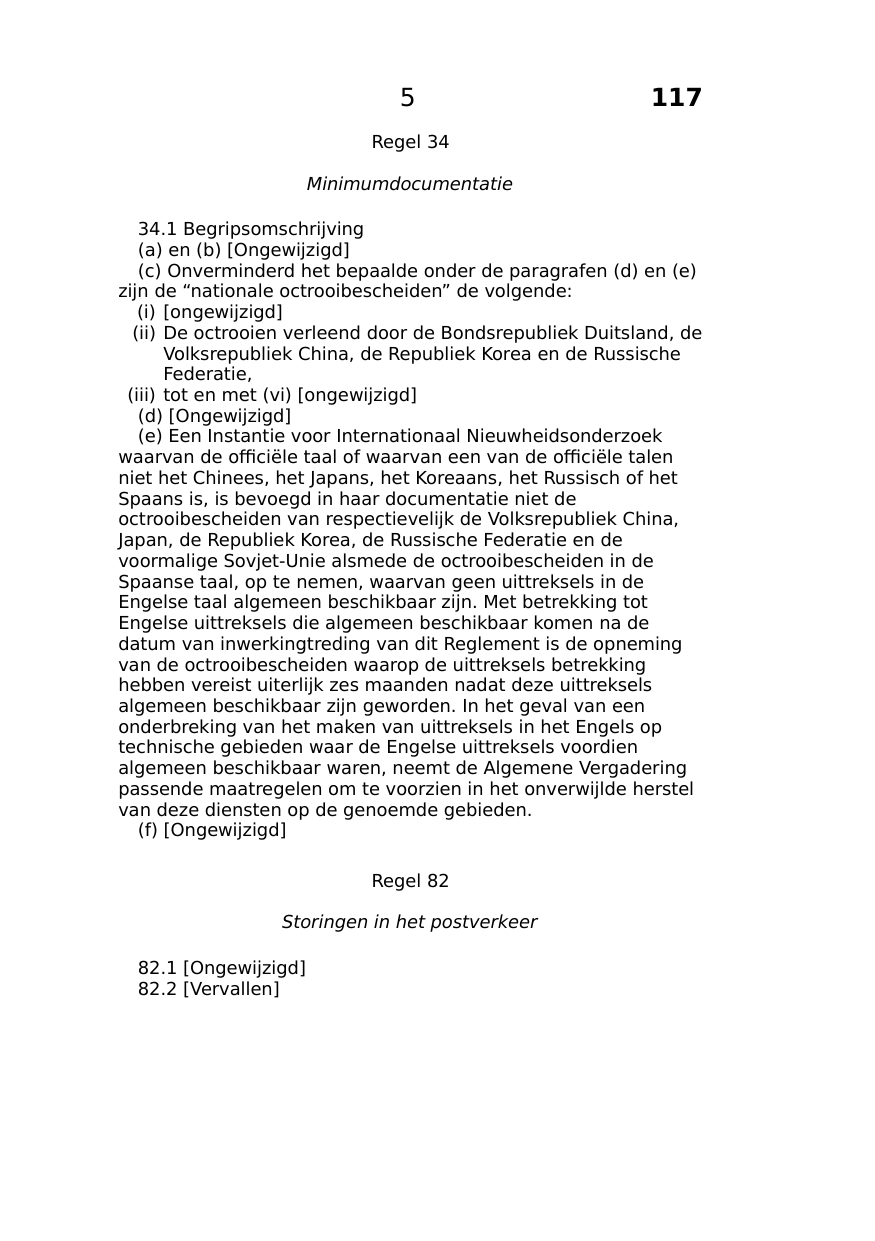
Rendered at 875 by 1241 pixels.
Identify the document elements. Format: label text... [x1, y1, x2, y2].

subtitle Regel 34 Minimumdocumentatie [118, 132, 703, 194]
text 82.2 [Vervallen] [118, 979, 703, 999]
text (ii) De octrooien verleend door de Bondsrepubliek Duitsland, de Volksrepubliek China, de Republiek Korea en de Russische Federatie, [118, 323, 703, 385]
text 34.1 Begripsomschrijving [118, 219, 703, 240]
subtitle Regel 82 Storingen in het postverkeer [118, 871, 703, 933]
text (d) [Ongewijzigd] [118, 406, 703, 426]
text 82.1 [Ongewijzigd] [118, 958, 703, 979]
text (i) [ongewijzigd] [118, 302, 703, 323]
text (c) Onverminderd het bepaalde onder de paragrafen (d) en (e) zijn de “nationale octrooibescheiden” de volgende: [118, 261, 703, 302]
text (a) en (b) [Ongewijzigd] [118, 240, 703, 261]
text (iii) tot en met (vi) [ongewijzigd] [118, 385, 703, 406]
text (f) [Ongewijzigd] [118, 820, 703, 841]
text (e) Een Instantie voor Internationaal Nieuwheidsonderzoek waarvan de officiële taal of waarvan een van de officiële talen niet het Chinees, het Japans, het Koreaans, het Russisch of het Spaans is, is bevoegd in haar documentatie niet de octrooibescheiden van respectievelijk de Volksrepubliek China, Japan, de Republiek Korea, de Russische Federatie en de voormalige Sovjet-Unie alsmede de octrooibescheiden in de Spaanse taal, op te nemen, waarvan geen uittreksels in de Engelse taal algemeen beschikbaar zijn. Met betrekking tot Engelse uittreksels die algemeen beschikbaar komen na de datum van inwerkingtreding van dit Reglement is de opneming van de octrooibescheiden waarop de uittreksels betrekking hebben vereist uiterlijk zes maanden nadat deze uittreksels algemeen beschikbaar zijn geworden. In het geval van een onderbreking van het maken van uittreksels in het Engels op technische gebieden waar de Engelse uittreksels voordien algemeen beschikbaar waren, neemt de Algemene Vergadering passende maatregelen om te voorzien in het onverwijlde herstel van deze diensten op de genoemde gebieden. [118, 426, 703, 820]
